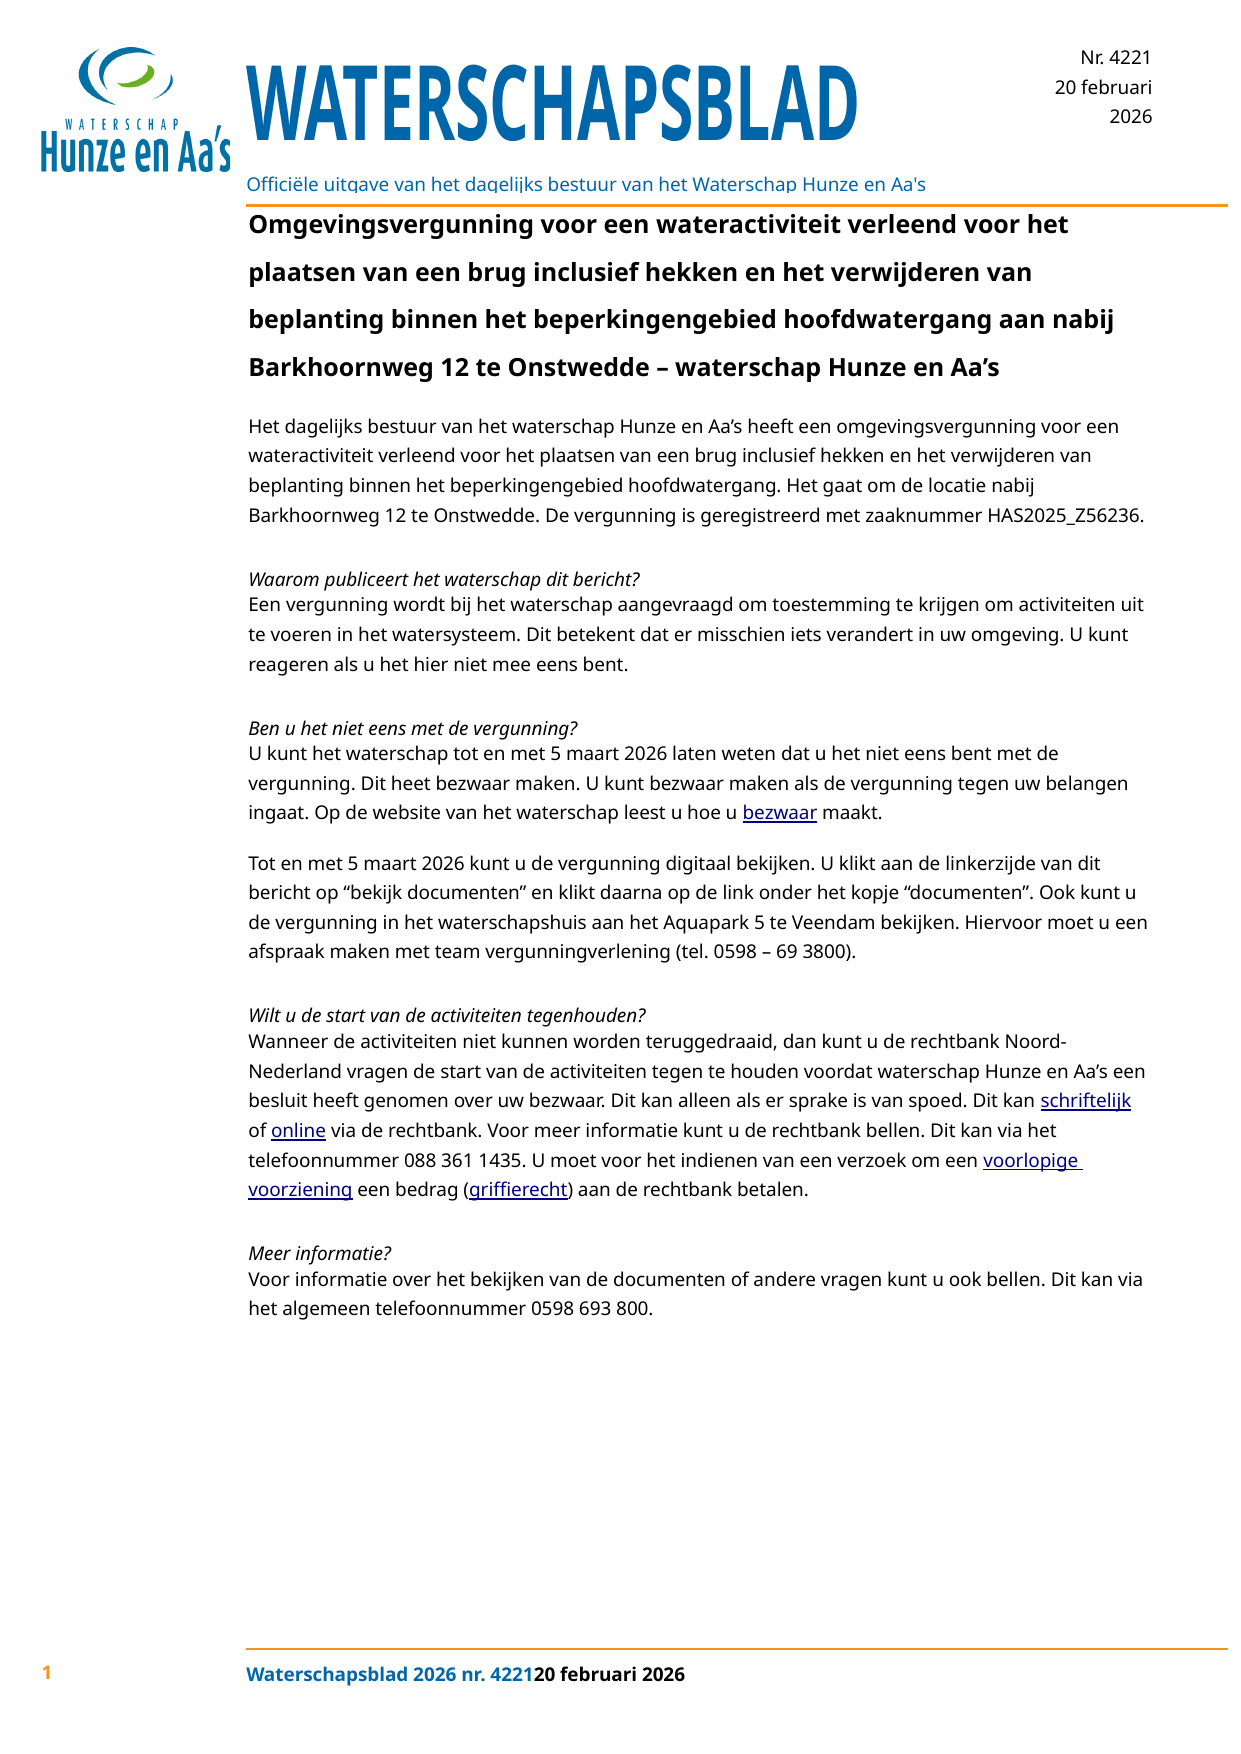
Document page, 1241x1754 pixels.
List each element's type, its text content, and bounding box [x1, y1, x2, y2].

text Wanneer de activiteiten niet kunnen worden teruggedraaid, dan kunt u de rechtbank Noord-Nederland vragen de start van de activiteiten tegen te houden voordat waterschap Hunze en Aa’s een besluit heeft genomen over uw bezwaar. Dit kan alleen als er sprake is van spoed. Dit kan schriftelijk of online via de rechtbank. Voor meer informatie kunt u de rechtbank bellen. Dit kan via het telefoonnummer 088 361 1435. U moet voor het indienen van een verzoek om een voorlopige voorziening een bedrag (griffierecht) aan de rechtbank betalen. [248, 1028, 1152, 1202]
text Het dagelijks bestuur van het waterschap Hunze en Aa’s heeft een omgevingsvergunning voor een wateractiviteit verleend voor het plaatsen van een brug inclusief hekken en het verwijderen van beplanting binnen het beperkingengebied hoofdwatergang. Het gaat om de locatie nabij Barkhoornweg 12 te Onstwedde. De vergunning is geregistreerd met zaaknummer HAS2025_Z56236. [248, 413, 1152, 528]
text Een vergunning wordt bij het waterschap aangevraagd om toestemming te krijgen om activiteiten uit te voeren in het watersysteem. Dit betekent dat er misschien iets verandert in uw omgeving. U kunt reageren als u het hier niet mee eens bent. [248, 592, 1152, 676]
picture [41, 47, 231, 172]
picture [183, 163, 191, 172]
text Voor informatie over het bekijken van de documenten of andere vragen kunt u ook bellen. Dit kan via het algemeen telefoonnummer 0598 693 800. [248, 1266, 1152, 1321]
text Omgevingsvergunning voor een wateractiviteit verleend voor het plaatsen van een brug inclusief hekken en het verwijderen van beplanting binnen het beperkingengebied hoofdwatergang aan nabij Barkhoornweg 12 te Onstwedde – waterschap Hunze en Aa’s [248, 207, 1152, 384]
picture [226, 145, 231, 156]
picture [47, 154, 51, 172]
text U kunt het waterschap tot en met 5 maart 2026 laten weten dat u het niet eens bent met de vergunning. Dit heet bezwaar maken. U kunt bezwaar maken als de vergunning tegen uw belangen ingaat. Op de website van het waterschap leest u hoe u bezwaar maakt. [248, 740, 1152, 825]
text Waarom publiceert het waterschap dit bericht? [248, 566, 1152, 592]
text Ben u het niet eens met de vergunning? [248, 715, 1152, 740]
text Meer informatie? [248, 1240, 1152, 1266]
text Tot en met 5 maart 2026 kunt u de vergunning digitaal bekijken. U klikt aan de linkerzijde van dit bericht op “bekijk documenten” en klikt daarna op de link onder het kopje “documenten”. Ook kunt u de vergunning in het waterschapshuis aan het Aquapark 5 te Veendam bekijken. Hiervoor moet u een afspraak maken met team vergunningverlening (tel. 0598 – 69 3800). [248, 850, 1152, 964]
text Wilt u de start van de activiteiten tegenhouden? [248, 1003, 1152, 1028]
